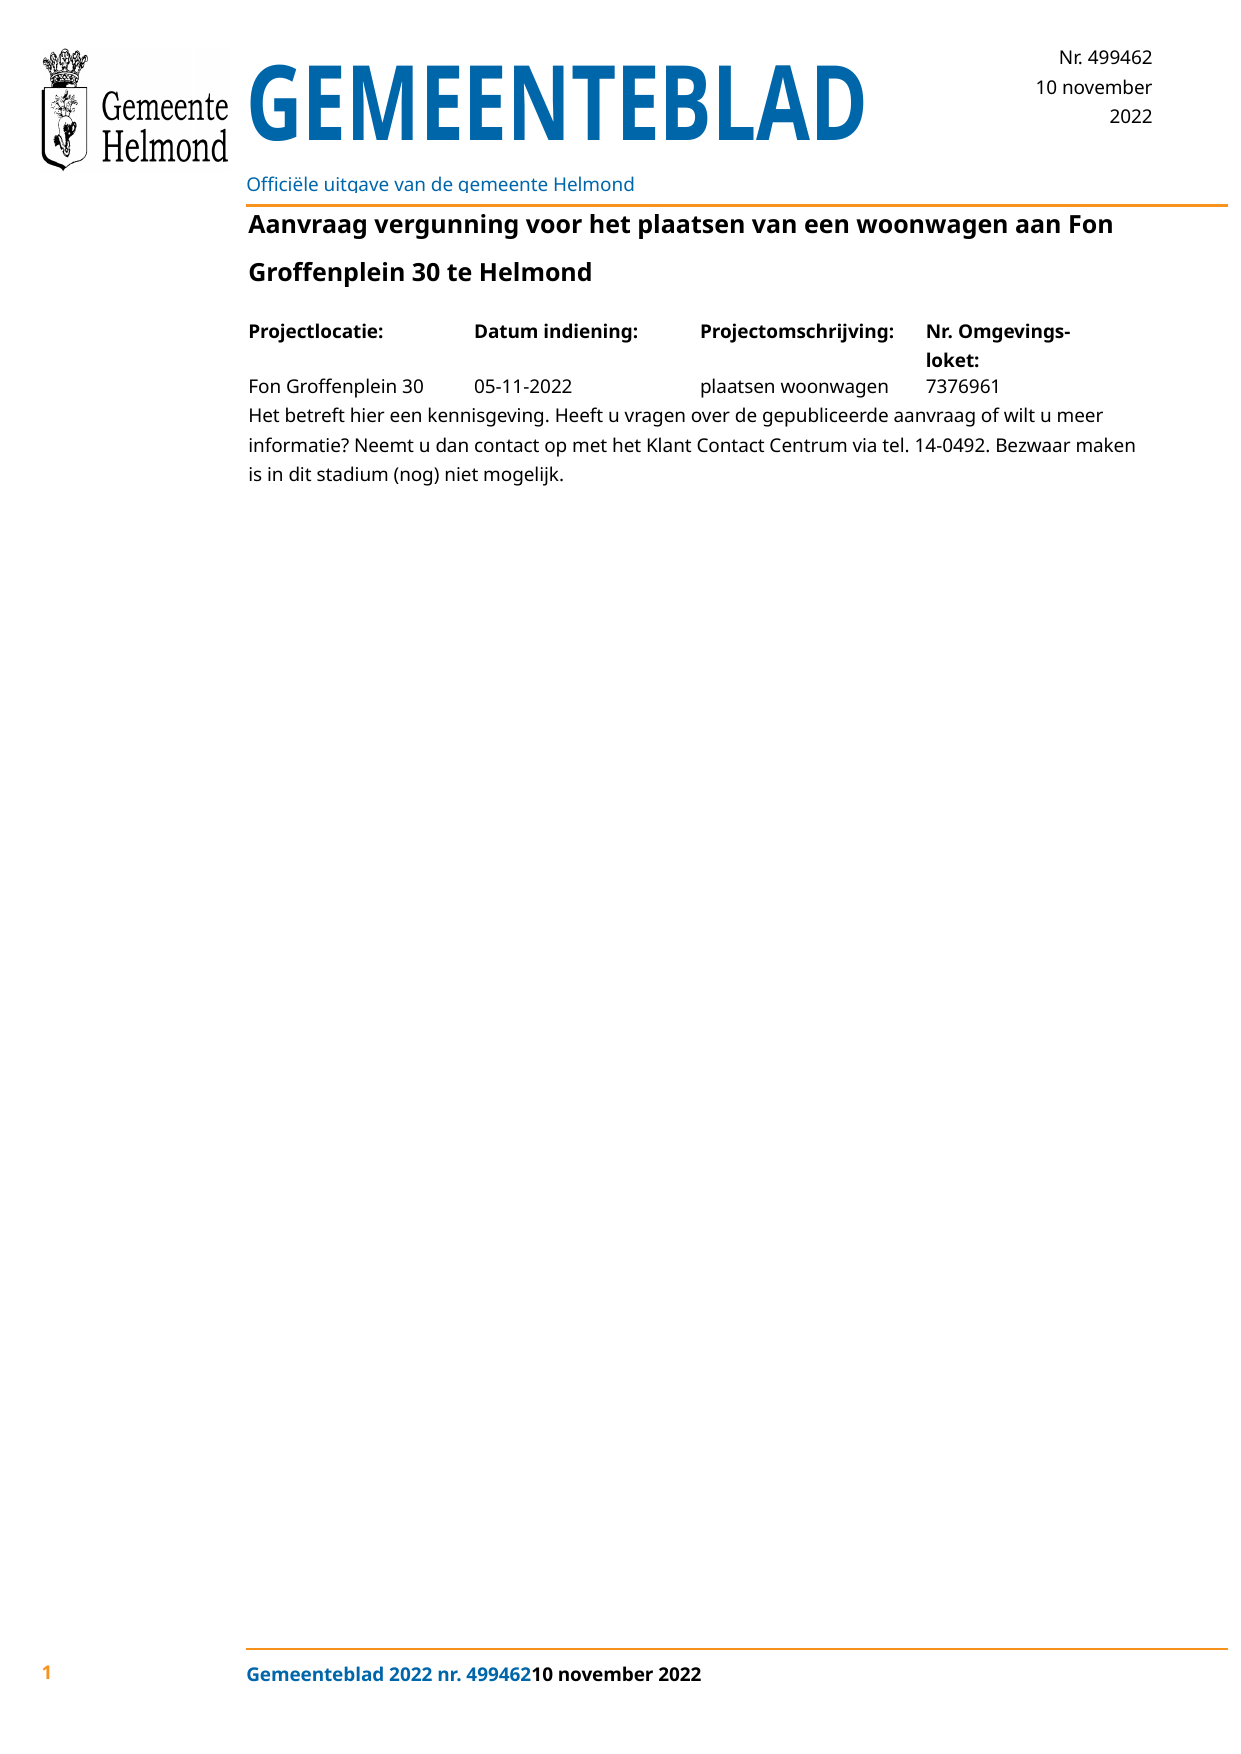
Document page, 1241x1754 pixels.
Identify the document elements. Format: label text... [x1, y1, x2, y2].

table_header Projectlocatie: [248, 318, 474, 373]
picture [41, 47, 231, 172]
text Aanvraag vergunning voor het plaatsen van een woonwagen aan Fon Groffenplein 30 te Helmond [248, 207, 1152, 288]
table_cell plaatsen woonwagen [700, 373, 926, 399]
text Het betreft hier een kennisgeving. Heeft u vragen over de gepubliceerde aanvraag of wilt u meer informatie? Neemt u dan contact op met het Klant Contact Centrum via tel. 14-0492. Bezwaar maken is in dit stadium (nog) niet mogelijk. [248, 402, 1152, 487]
table_header Nr. Omgevings- loket: [926, 318, 1152, 373]
table_cell 05-11-2022 [474, 373, 700, 399]
table_cell 7376961 [926, 373, 1152, 399]
table_header Projectomschrijving: [700, 318, 926, 373]
table_cell Fon Groffenplein 30 [248, 373, 474, 399]
table_header Datum indiening: [474, 318, 700, 373]
